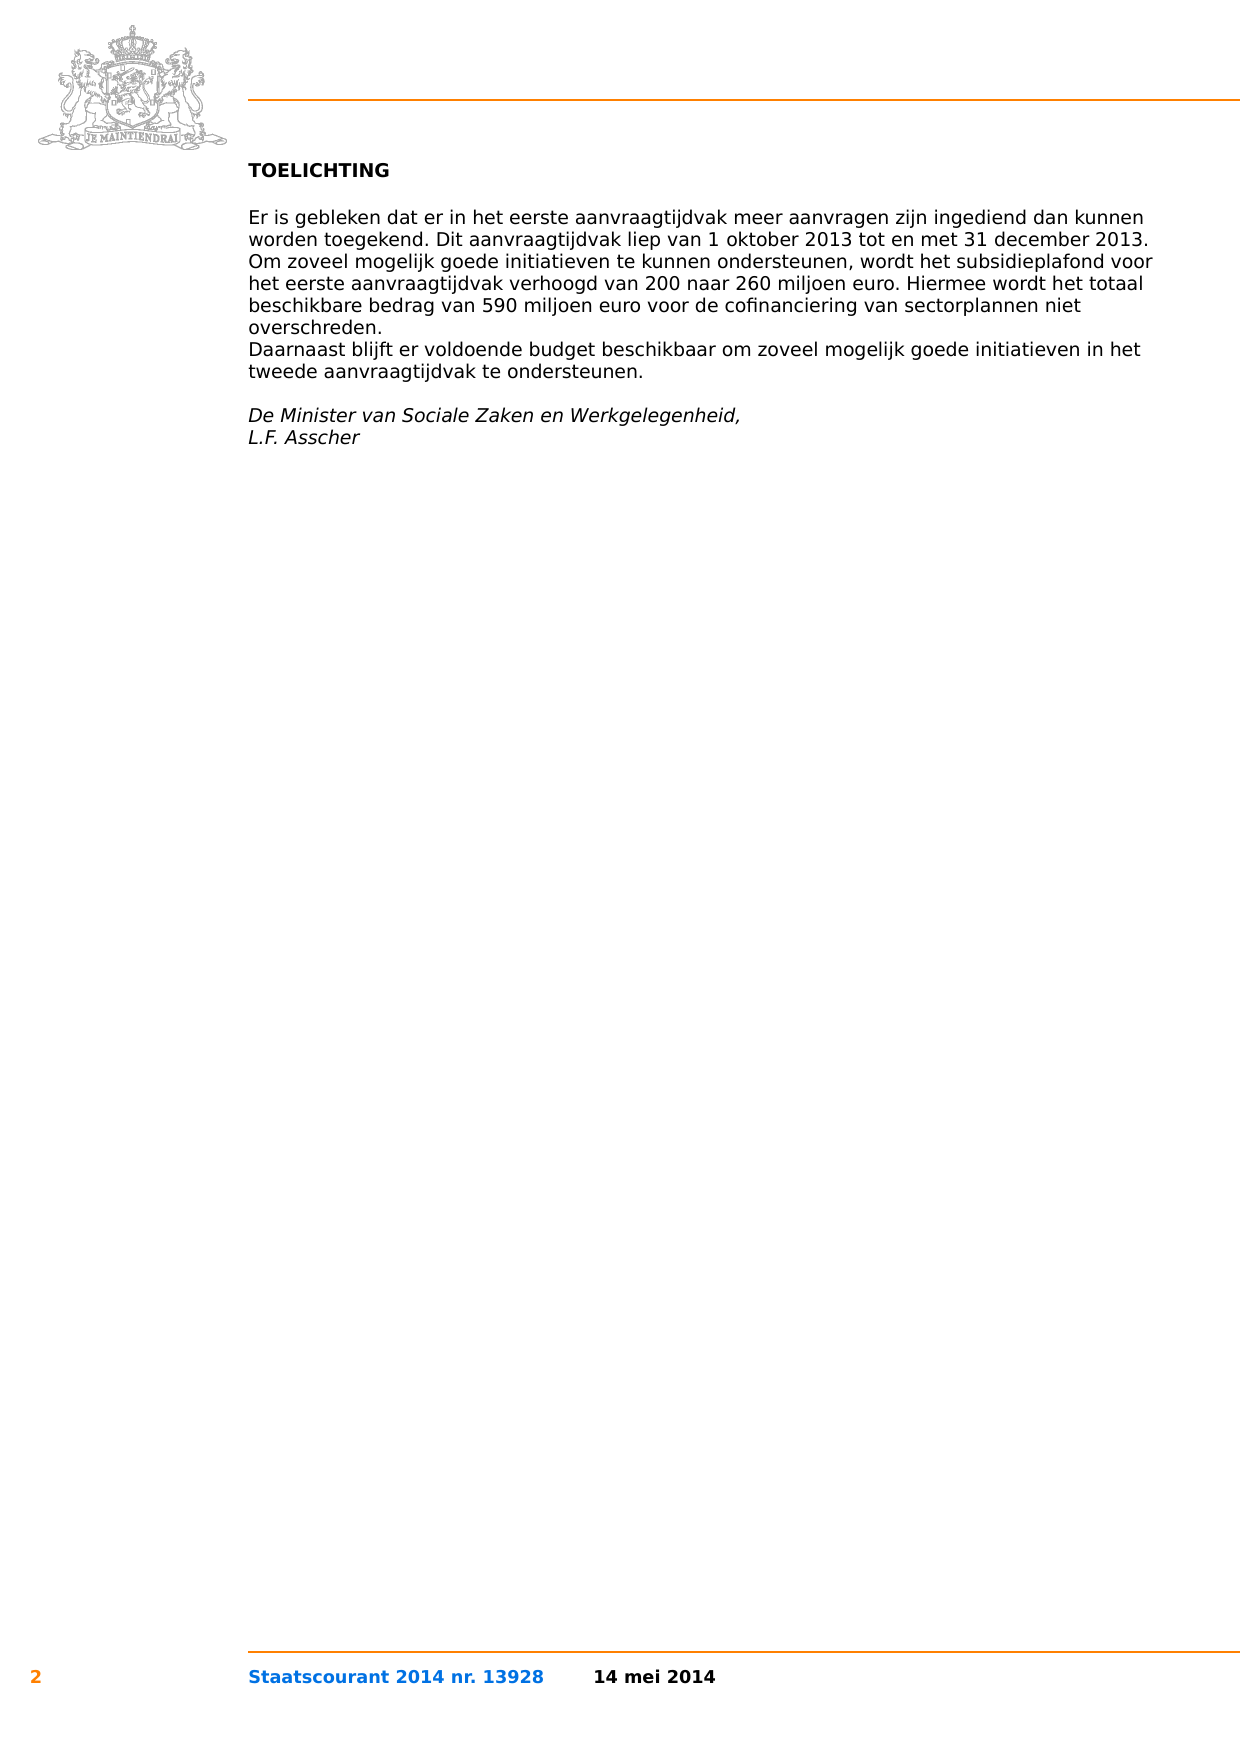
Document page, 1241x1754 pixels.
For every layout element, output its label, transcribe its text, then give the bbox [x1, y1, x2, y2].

text De Minister van Sociale Zaken en Werkgelegenheid, L.F. Asscher [248, 404, 1163, 448]
subtitle TOELICHTING [248, 160, 1163, 182]
text Daarnaast blijft er voldoende budget beschikbaar om zoveel mogelijk goede initiatieven in het tweede aanvraagtijdvak te ondersteunen. [248, 339, 1163, 383]
text Er is gebleken dat er in het eerste aanvraagtijdvak meer aanvragen zijn ingediend dan kunnen worden toegekend. Dit aanvraagtijdvak liep van 1 oktober 2013 tot en met 31 december 2013. Om zoveel mogelijk goede initiatieven te kunnen ondersteunen, wordt het subsidieplafond voor het eerste aanvraagtijdvak verhoogd van 200 naar 260 miljoen euro. Hiermee wordt het totaal beschikbare bedrag van 590 miljoen euro voor de cofinanciering van sectorplannen niet overschreden. [248, 207, 1163, 339]
picture [38, 25, 227, 150]
